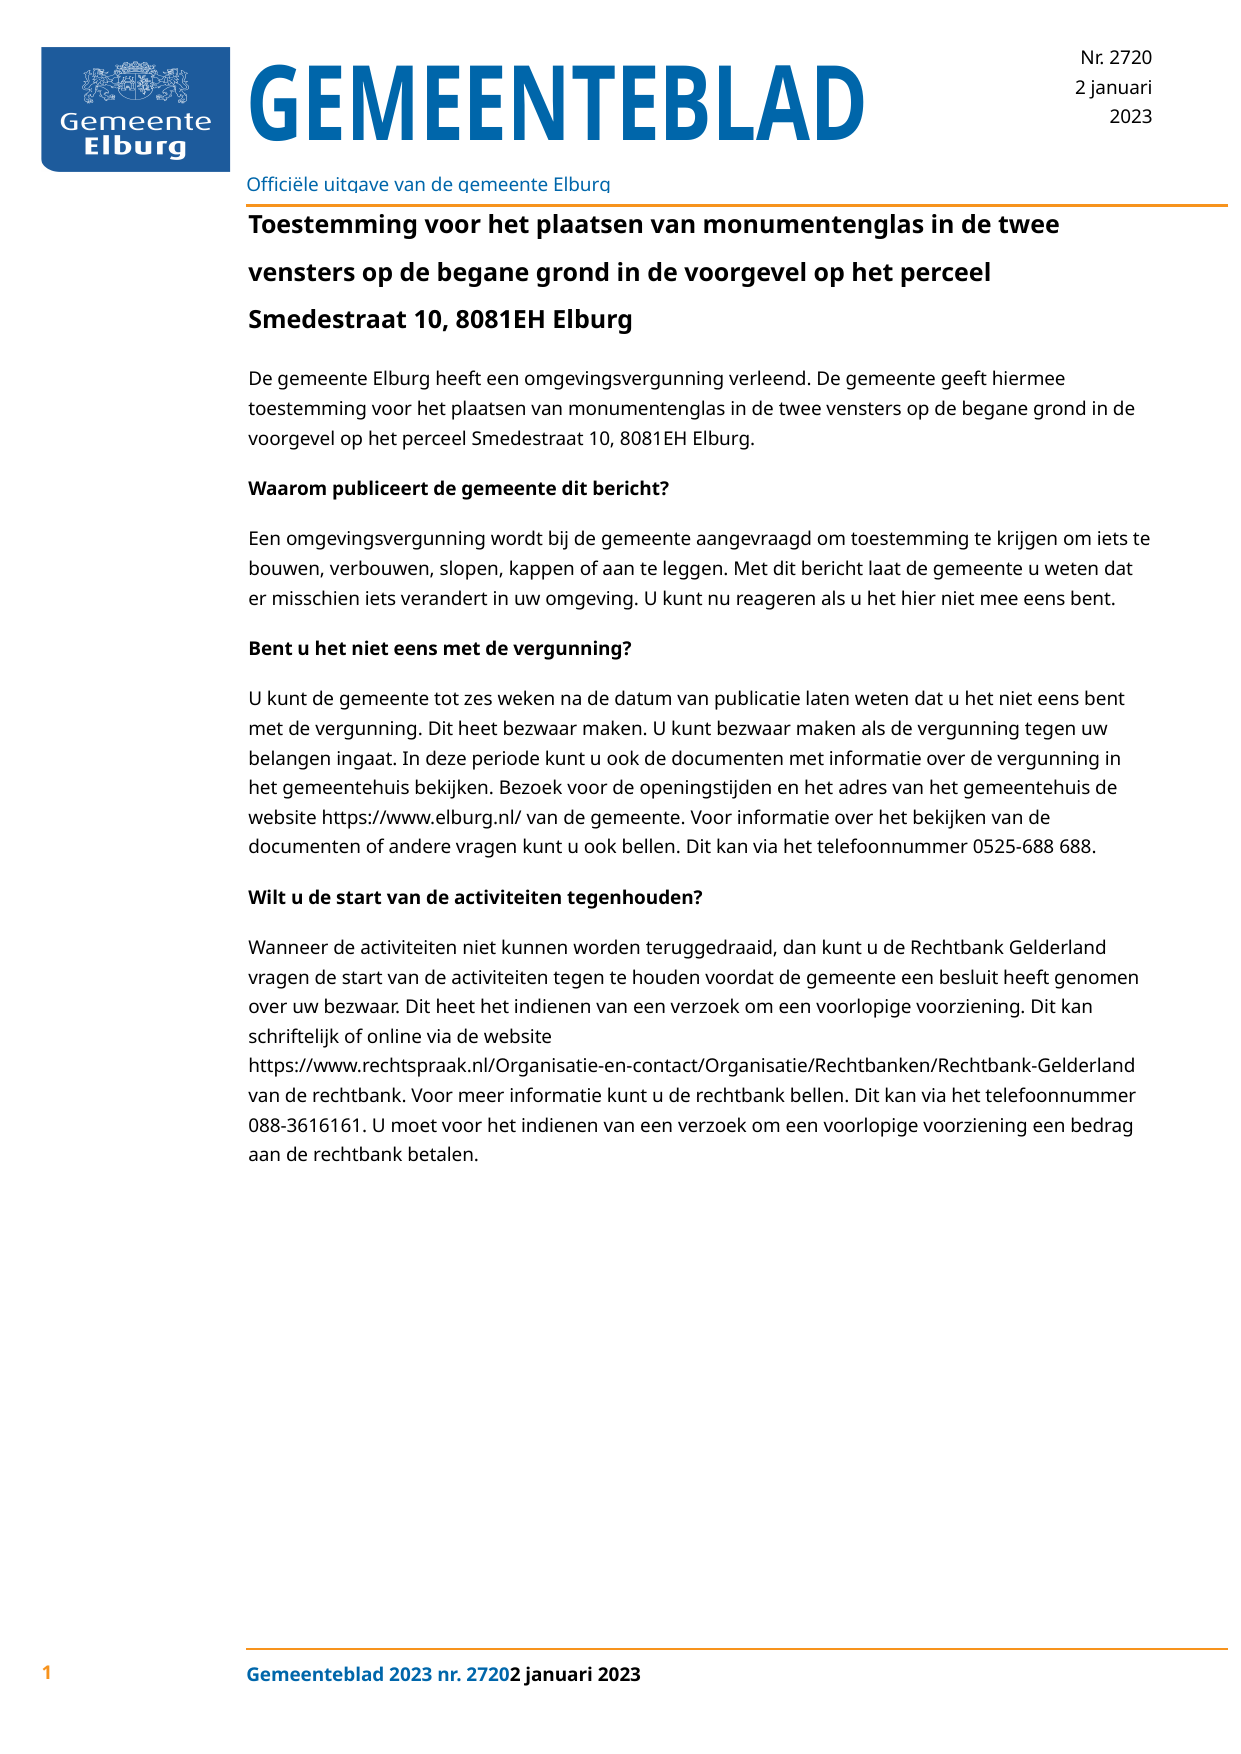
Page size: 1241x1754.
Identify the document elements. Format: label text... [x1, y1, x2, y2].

text Waarom publiceert de gemeente dit bericht? [248, 475, 1152, 501]
text Bent u het niet eens met de vergunning? [248, 635, 1152, 661]
text De gemeente Elburg heeft een omgevingsvergunning verleend. De gemeente geeft hiermee toestemming voor het plaatsen van monumentenglas in de twee vensters op de begane grond in de voorgevel op het perceel Smedestraat 10, 8081EH Elburg. [248, 366, 1152, 450]
text Wanneer de activiteiten niet kunnen worden teruggedraaid, dan kunt u de Rechtbank Gelderland vragen de start van de activiteiten tegen te houden voordat de gemeente een besluit heeft genomen over uw bezwaar. Dit heet het indienen van een verzoek om een voorlopige voorziening. Dit kan schriftelijk of online via de website https://www.rechtspraak.nl/Organisatie-en-contact/Organisatie/Rechtbanken/Rechtbank-Gelderland van de rechtbank. Voor meer informatie kunt u de rechtbank bellen. Dit kan via het telefoonnummer 088-3616161. U moet voor het indienen van een verzoek om een voorlopige voorziening een bedrag aan de rechtbank betalen. [248, 934, 1152, 1167]
text Wilt u de start van de activiteiten tegenhouden? [248, 884, 1152, 909]
text Een omgevingsvergunning wordt bij de gemeente aangevraagd om toestemming te krijgen om iets te bouwen, verbouwen, slopen, kappen of aan te leggen. Met dit bericht laat de gemeente u weten dat er misschien iets verandert in uw omgeving. U kunt nu reageren als u het hier niet mee eens bent. [248, 526, 1152, 610]
picture [41, 47, 231, 172]
text U kunt de gemeente tot zes weken na de datum van publicatie laten weten dat u het niet eens bent met de vergunning. Dit heet bezwaar maken. U kunt bezwaar maken als de vergunning tegen uw belangen ingaat. In deze periode kunt u ook de documenten met informatie over de vergunning in het gemeentehuis bekijken. Bezoek voor de openingstijden en het adres van het gemeentehuis de website https://www.elburg.nl/ van de gemeente. Voor informatie over het bekijken van de documenten of andere vragen kunt u ook bellen. Dit kan via het telefoonnummer 0525-688 688. [248, 686, 1152, 859]
text Toestemming voor het plaatsen van monumentenglas in de twee vensters op de begane grond in de voorgevel op het perceel Smedestraat 10, 8081EH Elburg [248, 207, 1152, 336]
